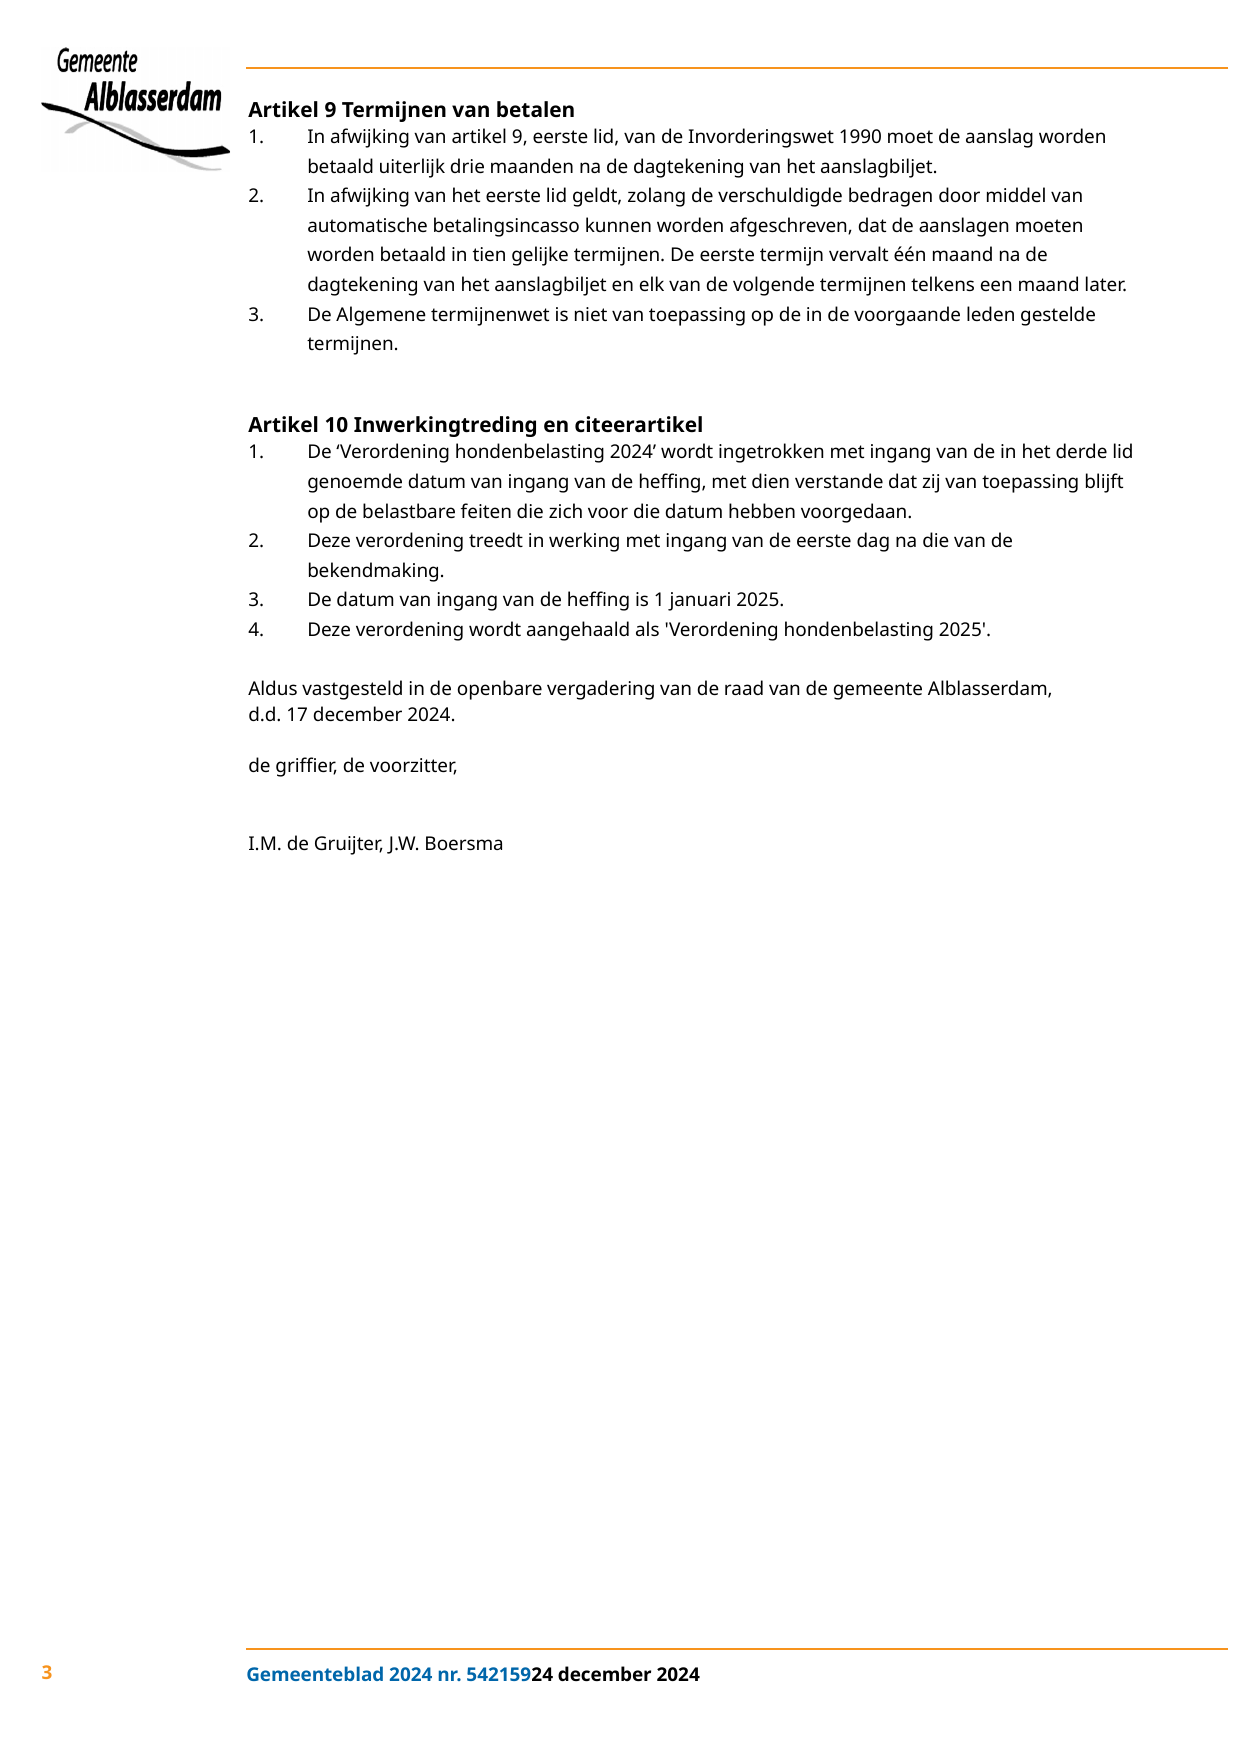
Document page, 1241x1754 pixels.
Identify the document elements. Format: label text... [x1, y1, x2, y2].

list In afwijking van het eerste lid geldt, zolang de verschuldigde bedragen door middel van automatische betalingsincasso kunnen worden afgeschreven, dat de aanslagen moeten worden betaald in tien gelijke termijnen. De eerste termijn vervalt één maand na de dagtekening van het aanslagbiljet en elk van de volgende termijnen telkens een maand later. [248, 182, 1152, 297]
list Deze verordening treedt in werking met ingang van de eerste dag na die van de bekendmaking. [248, 527, 1152, 583]
text Aldus vastgesteld in de openbare vergadering van de raad van de gemeente Alblasserdam, [248, 675, 1152, 701]
list In afwijking van artikel 9, eerste lid, van de Invorderingswet 1990 moet de aanslag worden betaald uiterlijk drie maanden na de dagtekening van het aanslagbiljet. [248, 123, 1152, 178]
list De datum van ingang van de heffing is 1 januari 2025. [248, 587, 1152, 612]
picture [41, 47, 231, 172]
text Artikel 10 Inwerkingtreding en citeerartikel [248, 410, 1152, 439]
list De Algemene termijnenwet is niet van toepassing op de in de voorgaande leden gestelde termijnen. [248, 301, 1152, 356]
text d.d. 17 december 2024. [248, 701, 1152, 727]
text Artikel 9 Termijnen van betalen [248, 95, 1152, 123]
text I.M. de Gruijter, J.W. Boersma [248, 830, 1152, 856]
list De ‘Verordening hondenbelasting 2024’ wordt ingetrokken met ingang van de in het derde lid genoemde datum van ingang van de heffing, met dien verstande dat zij van toepassing blijft op de belastbare feiten die zich voor die datum hebben voorgedaan. [248, 439, 1152, 524]
text de griffier, de voorzitter, [248, 753, 1152, 778]
list Deze verordening wordt aangehaald als 'Verordening hondenbelasting 2025'. [248, 616, 1152, 642]
